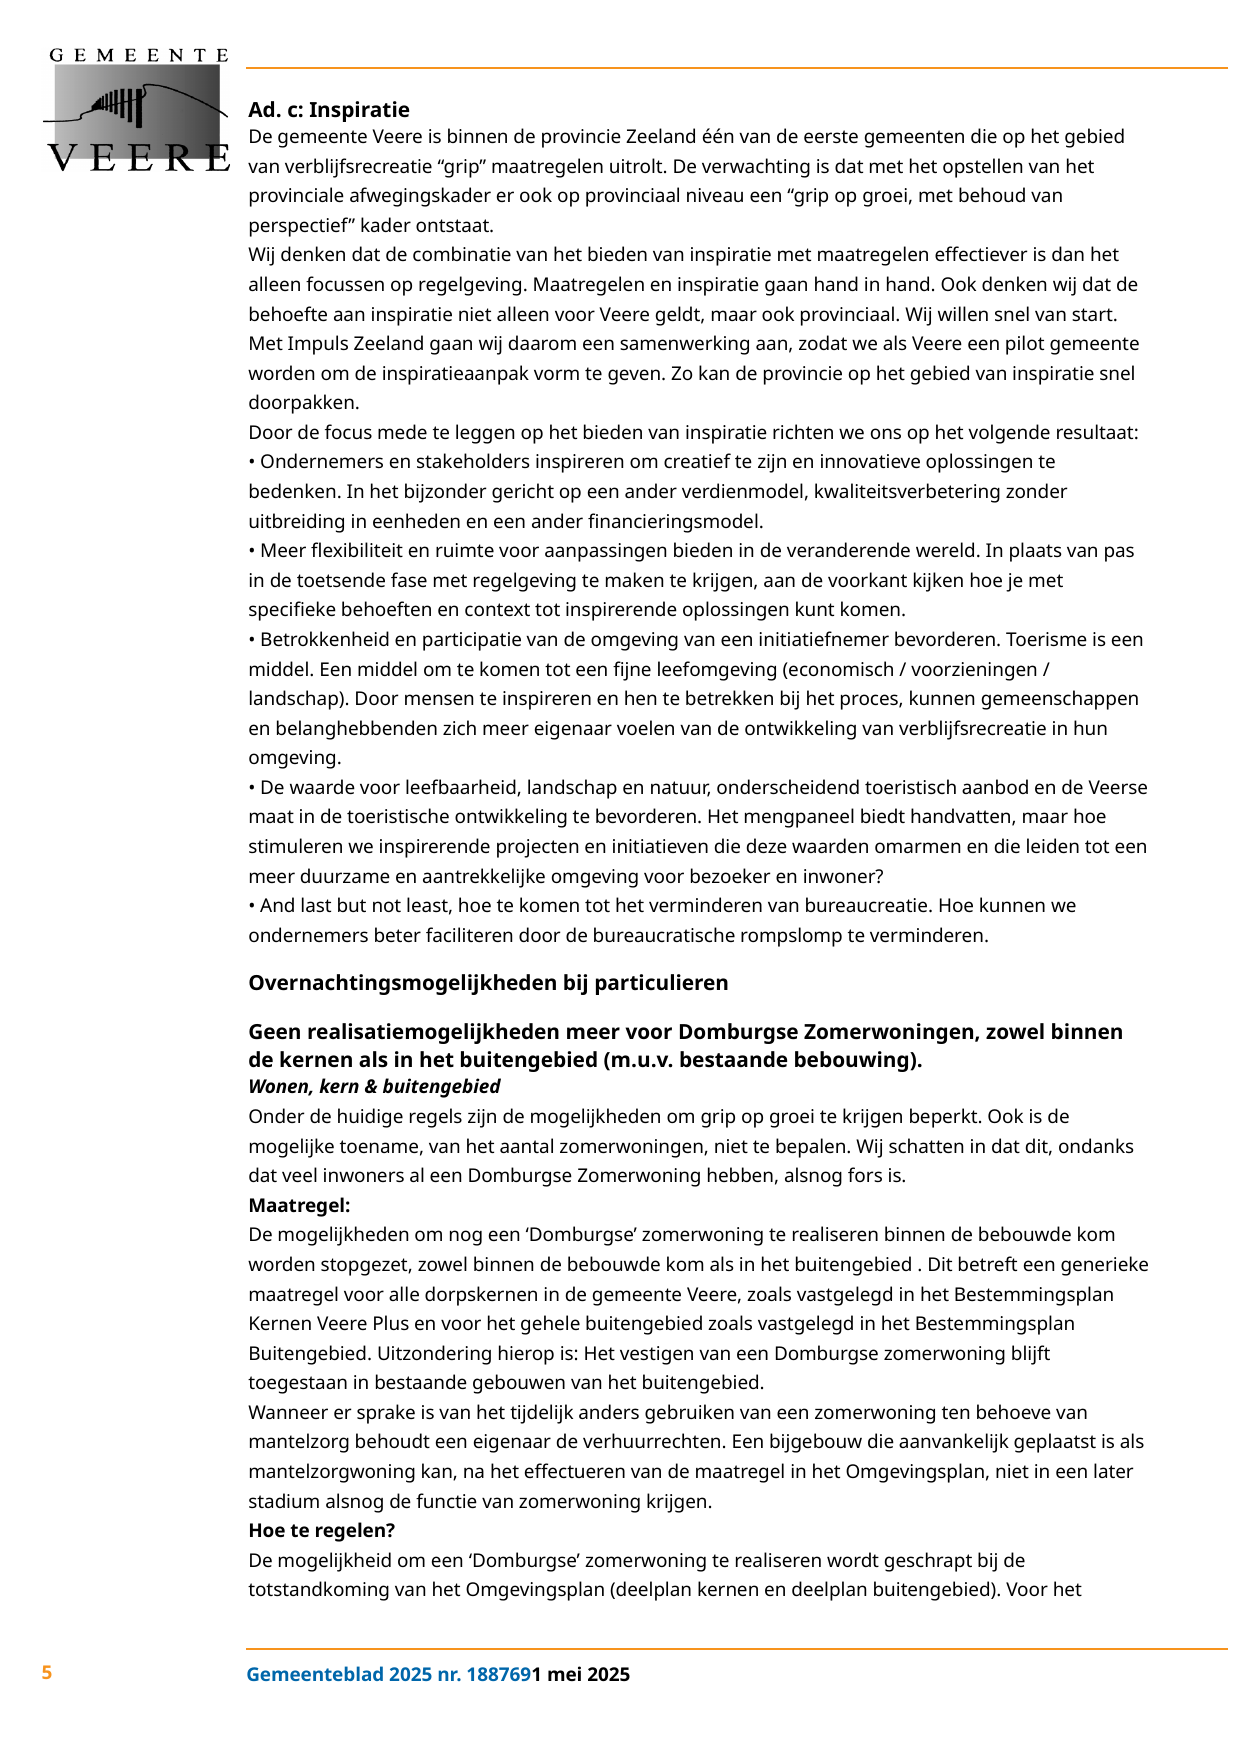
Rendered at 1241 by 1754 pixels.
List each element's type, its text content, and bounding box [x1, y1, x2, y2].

text Door de focus mede te leggen op het bieden van inspiratie richten we ons op het volgende resultaat: [248, 419, 1152, 445]
text Wanneer er sprake is van het tijdelijk anders gebruiken van een zomerwoning ten behoeve van mantelzorg behoudt een eigenaar de verhuurrechten. Een bijgebouw die aanvankelijk geplaatst is als mantelzorgwoning kan, na het effectueren van de maatregel in het Omgevingsplan, niet in een later stadium alsnog de functie van zomerwoning krijgen. [248, 1399, 1152, 1514]
text Wonen, kern & buitengebied [248, 1074, 1152, 1099]
text Geen realisatiemogelijkheden meer voor Domburgse Zomerwoningen, zowel binnen de kernen als in het buitengebied (m.u.v. bestaande bebouwing). [248, 1017, 1152, 1074]
text Maatregel: [248, 1192, 1152, 1218]
text • And last but not least, hoe te komen tot het verminderen van bureaucreatie. Hoe kunnen we ondernemers beter faciliteren door de bureaucratische rompslomp te verminderen. [248, 892, 1152, 948]
text De gemeente Veere is binnen de provincie Zeeland één van de eerste gemeenten die op het gebied van verblijfsrecreatie “grip” maatregelen uitrolt. De verwachting is dat met het opstellen van het provinciale afwegingskader er ook op provinciaal niveau een “grip op groei, met behoud van perspectief” kader ontstaat. [248, 123, 1152, 238]
text • De waarde voor leefbaarheid, landschap en natuur, onderscheidend toeristisch aanbod en de Veerse maat in de toeristische ontwikkeling te bevorderen. Het mengpaneel biedt handvatten, maar hoe stimuleren we inspirerende projecten en initiatieven die deze waarden omarmen en die leiden tot een meer duurzame en aantrekkelijke omgeving voor bezoeker en inwoner? [248, 774, 1152, 888]
text De mogelijkheid om een ‘Domburgse’ zomerwoning te realiseren wordt geschrapt bij de totstandkoming van het Omgevingsplan (deelplan kernen en deelplan buitengebied). Voor het [248, 1547, 1152, 1602]
text • Meer flexibiliteit en ruimte voor aanpassingen bieden in de veranderende wereld. In plaats van pas in de toetsende fase met regelgeving te maken te krijgen, aan de voorkant kijken hoe je met specifieke behoeften en context tot inspirerende oplossingen kunt komen. [248, 537, 1152, 622]
text Wij denken dat de combinatie van het bieden van inspiratie met maatregelen effectiever is dan het alleen focussen op regelgeving. Maatregelen en inspiratie gaan hand in hand. Ook denken wij dat de behoefte aan inspiratie niet alleen voor Veere geldt, maar ook provinciaal. Wij willen snel van start. Met Impuls Zeeland gaan wij daarom een samenwerking aan, zodat we als Veere een pilot gemeente worden om de inspiratieaanpak vorm te geven. Zo kan de provincie op het gebied van inspiratie snel doorpakken. [248, 242, 1152, 415]
picture [41, 47, 231, 172]
text • Ondernemers en stakeholders inspireren om creatief te zijn en innovatieve oplossingen te bedenken. In het bijzonder gericht op een ander verdienmodel, kwaliteitsverbetering zonder uitbreiding in eenheden en een ander financieringsmodel. [248, 449, 1152, 533]
text • Betrokkenheid en participatie van de omgeving van een initiatiefnemer bevorderen. Toerisme is een middel. Een middel om te komen tot een fijne leefomgeving (economisch / voorzieningen / landschap). Door mensen te inspireren en hen te betrekken bij het proces, kunnen gemeenschappen en belanghebbenden zich meer eigenaar voelen van de ontwikkeling van verblijfsrecreatie in hun omgeving. [248, 626, 1152, 770]
text Onder de huidige regels zijn de mogelijkheden om grip op groei te krijgen beperkt. Ook is de mogelijke toename, van het aantal zomerwoningen, niet te bepalen. Wij schatten in dat dit, ondanks dat veel inwoners al een Domburgse Zomerwoning hebben, alsnog fors is. [248, 1103, 1152, 1188]
text De mogelijkheden om nog een ‘Domburgse’ zomerwoning te realiseren binnen de bebouwde kom worden stopgezet, zowel binnen de bebouwde kom als in het buitengebied . Dit betreft een generieke maatregel voor alle dorpskernen in de gemeente Veere, zoals vastgelegd in het Bestemmingsplan Kernen Veere Plus en voor het gehele buitengebied zoals vastgelegd in het Bestemmingsplan Buitengebied. Uitzondering hierop is: Het vestigen van een Domburgse zomerwoning blijft toegestaan in bestaande gebouwen van het buitengebied. [248, 1222, 1152, 1395]
text Overnachtingsmogelijkheden bij particulieren [248, 968, 1152, 996]
text Ad. c: Inspiratie [248, 95, 1152, 123]
text Hoe te regelen? [248, 1517, 1152, 1543]
